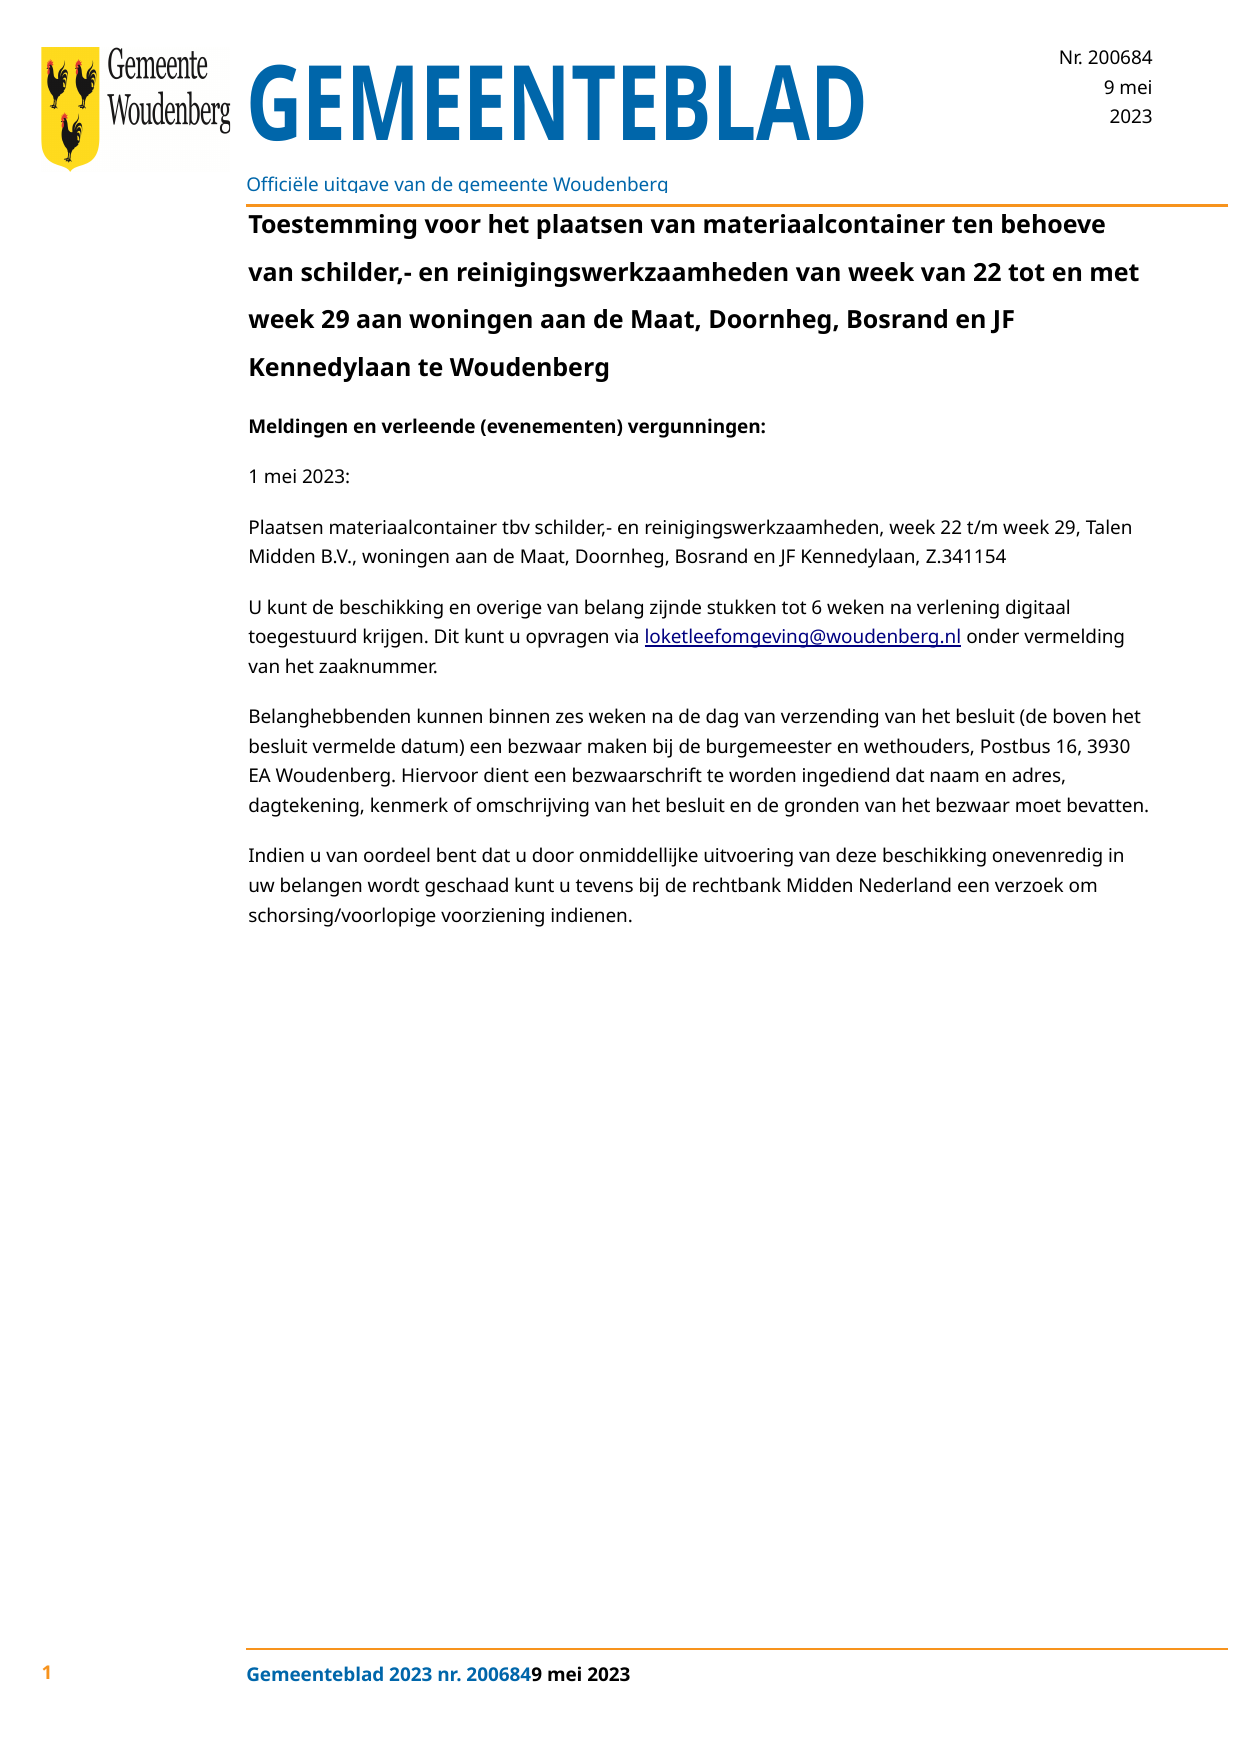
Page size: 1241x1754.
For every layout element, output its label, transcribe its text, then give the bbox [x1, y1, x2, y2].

text Meldingen en verleende (evenementen) vergunningen: [248, 413, 1152, 439]
text Belanghebbenden kunnen binnen zes weken na de dag van verzending van het besluit (de boven het besluit vermelde datum) een bezwaar maken bij de burgemeester en wethouders, Postbus 16, 3930 EA Woudenberg. Hiervoor dient een bezwaarschrift te worden ingediend dat naam en adres, dagtekening, kenmerk of omschrijving van het besluit en de gronden van het bezwaar moet bevatten. [248, 703, 1152, 818]
text 1 mei 2023: [248, 463, 1152, 489]
text Toestemming voor het plaatsen van materiaalcontainer ten behoeve van schilder,- en reinigingswerkzaamheden van week van 22 tot en met week 29 aan woningen aan de Maat, Doornheg, Bosrand en JF Kennedylaan te Woudenberg [248, 207, 1152, 384]
text U kunt de beschikking en overige van belang zijnde stukken tot 6 weken na verlening digitaal toegestuurd krijgen. Dit kunt u opvragen via loketleefomgeving@woudenberg.nl onder vermelding van het zaaknummer. [248, 594, 1152, 679]
text Plaatsen materiaalcontainer tbv schilder,- en reinigingswerkzaamheden, week 22 t/m week 29, Talen Midden B.V., woningen aan de Maat, Doornheg, Bosrand en JF Kennedylaan, Z.341154 [248, 514, 1152, 569]
picture [41, 47, 231, 172]
text Indien u van oordeel bent dat u door onmiddellijke uitvoering van deze beschikking onevenredig in uw belangen wordt geschaad kunt u tevens bij de rechtbank Midden Nederland een verzoek om schorsing/voorlopige voorziening indienen. [248, 843, 1152, 928]
